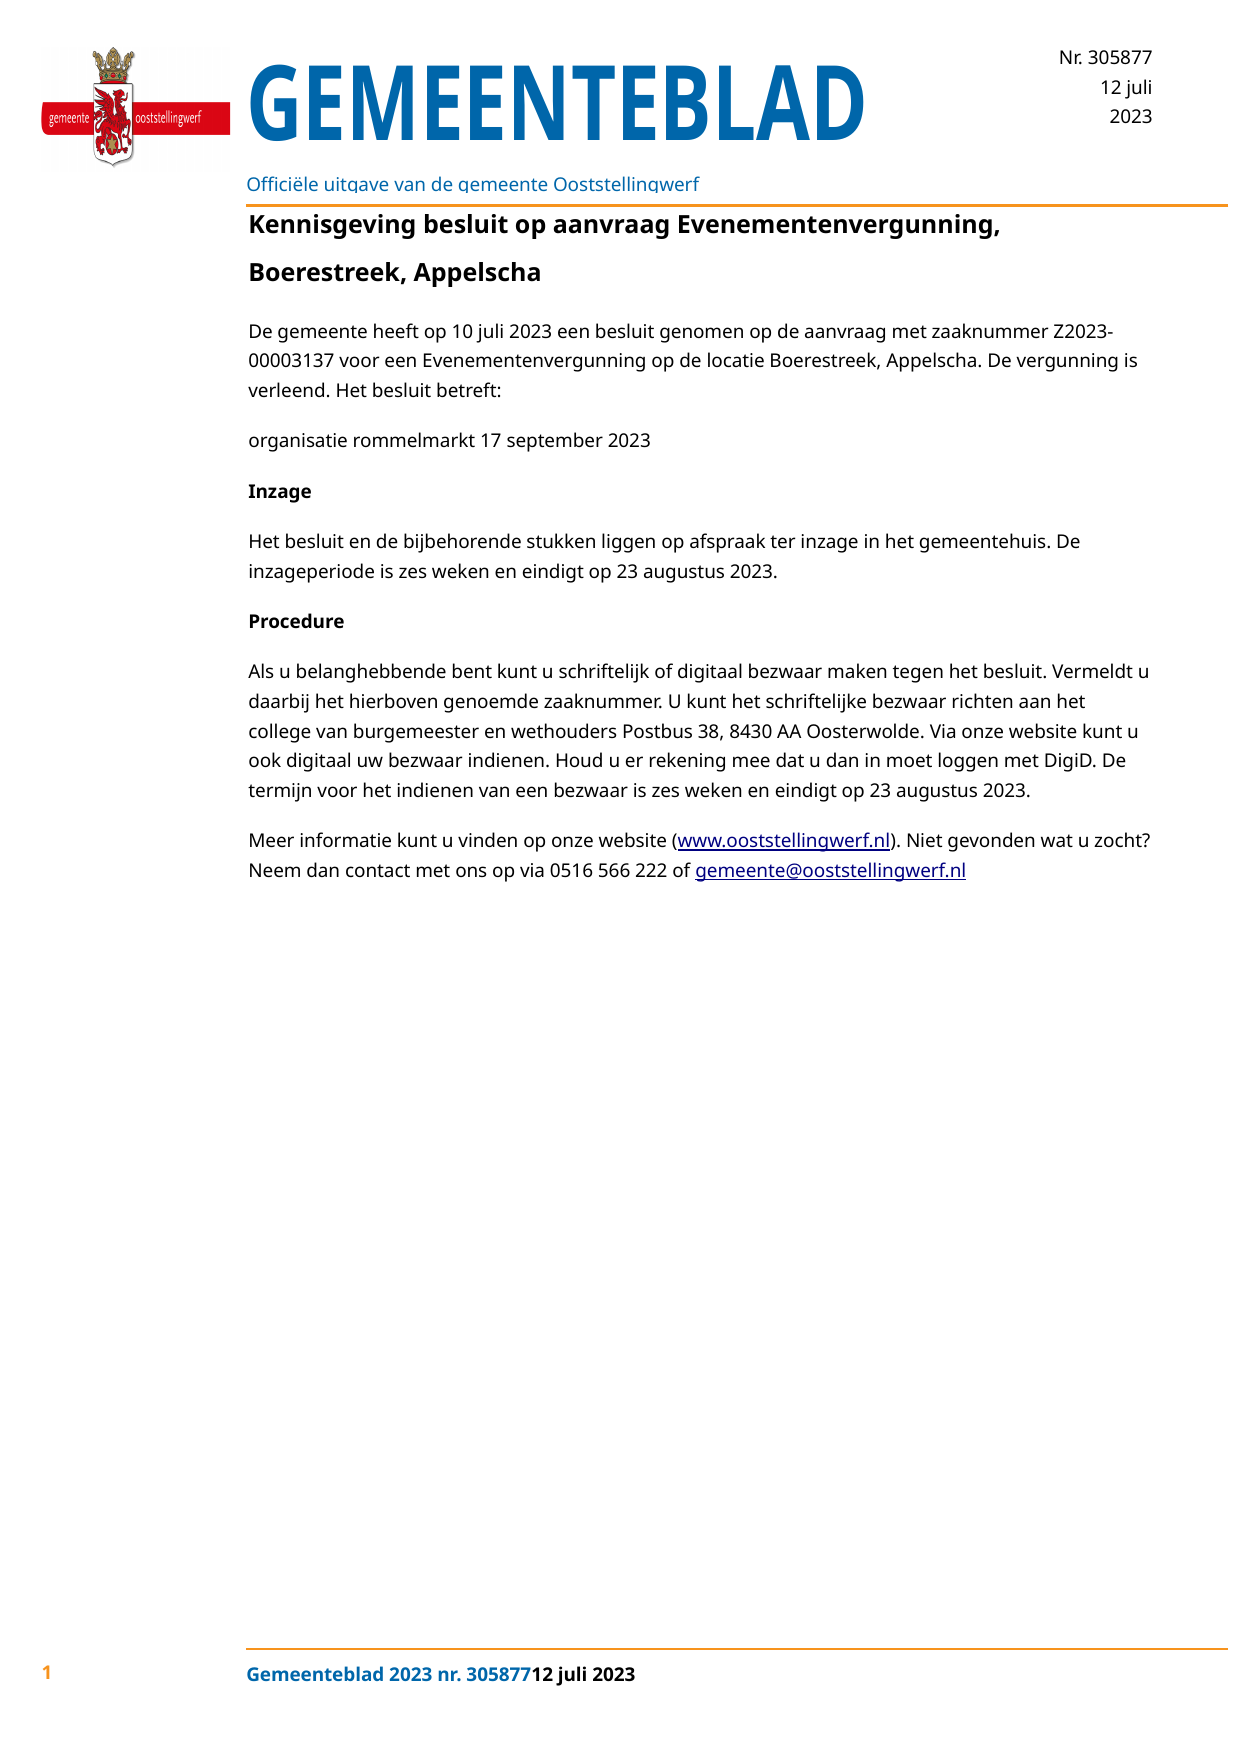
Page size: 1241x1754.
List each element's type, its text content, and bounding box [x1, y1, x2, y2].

text organisatie rommelmarkt 17 september 2023 [248, 427, 1152, 453]
text Inzage [248, 478, 1152, 504]
text Het besluit en de bijbehorende stukken liggen op afspraak ter inzage in het gemeentehuis. De inzageperiode is zes weken en eindigt op 23 augustus 2023. [248, 528, 1152, 584]
picture [41, 47, 231, 172]
text Meer informatie kunt u vinden op onze website (www.ooststellingwerf.nl). Niet gevonden wat u zocht? Neem dan contact met ons op via 0516 566 222 of gemeente@ooststellingwerf.nl [248, 827, 1152, 883]
text Kennisgeving besluit op aanvraag Evenementenvergunning, Boerestreek, Appelscha [248, 207, 1152, 288]
text De gemeente heeft op 10 juli 2023 een besluit genomen op de aanvraag met zaaknummer Z2023-00003137 voor een Evenementenvergunning op de locatie Boerestreek, Appelscha. De vergunning is verleend. Het besluit betreft: [248, 318, 1152, 403]
text Als u belanghebbende bent kunt u schriftelijk of digitaal bezwaar maken tegen het besluit. Vermeldt u daarbij het hierboven genoemde zaaknummer. U kunt het schriftelijke bezwaar richten aan het college van burgemeester en wethouders Postbus 38, 8430 AA Oosterwolde. Via onze website kunt u ook digitaal uw bezwaar indienen. Houd u er rekening mee dat u dan in moet loggen met DigiD. De termijn voor het indienen van een bezwaar is zes weken en eindigt op 23 augustus 2023. [248, 659, 1152, 803]
text Procedure [248, 608, 1152, 634]
